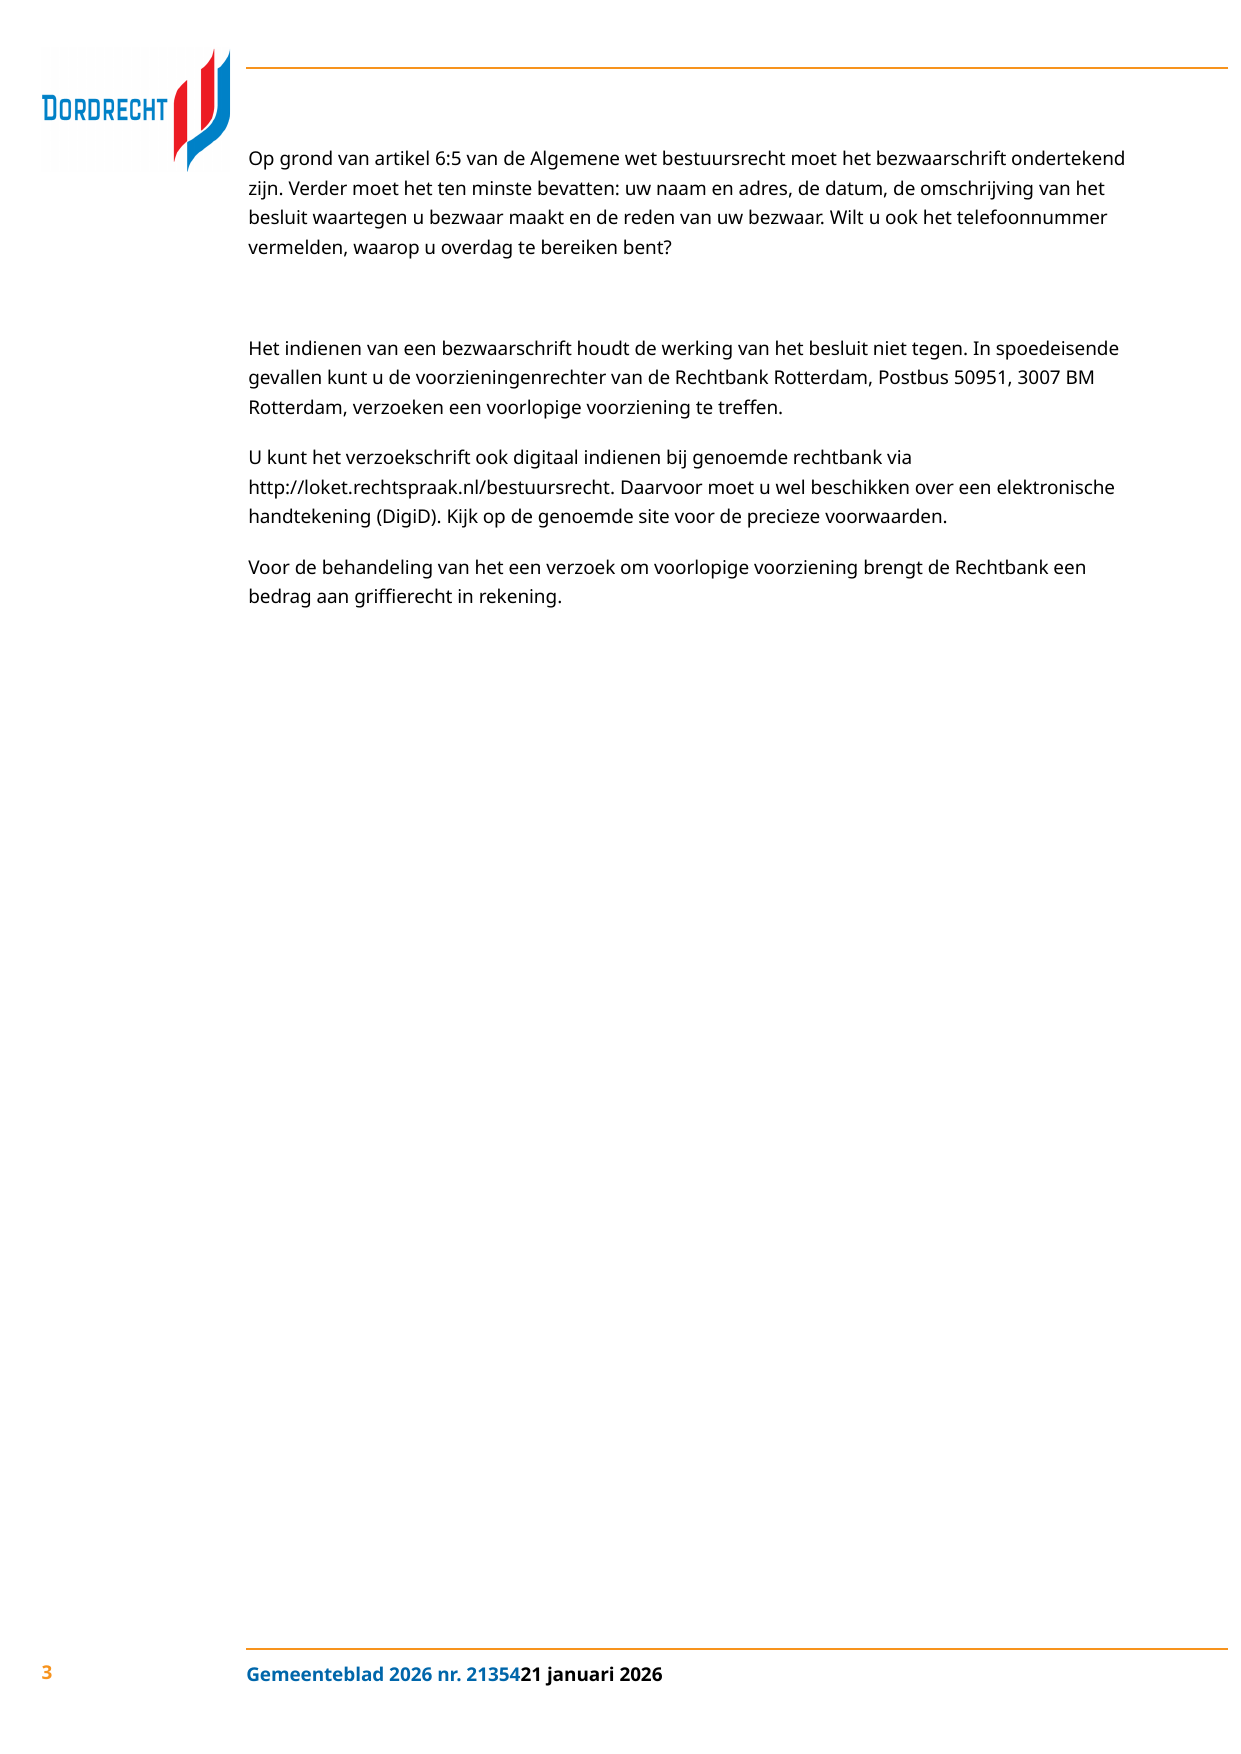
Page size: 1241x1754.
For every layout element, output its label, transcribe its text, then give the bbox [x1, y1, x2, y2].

text Op grond van artikel 6:5 van de Algemene wet bestuursrecht moet het bezwaarschrift ondertekend zijn. Verder moet het ten minste bevatten: uw naam en adres, de datum, de omschrijving van het besluit waartegen u bezwaar maakt en de reden van uw bezwaar. Wilt u ook het telefoonnummer vermelden, waarop u overdag te bereiken bent? [248, 145, 1152, 260]
picture [41, 47, 231, 172]
text U kunt het verzoekschrift ook digitaal indienen bij genoemde rechtbank via http://loket.rechtspraak.nl/bestuursrecht. Daarvoor moet u wel beschikken over een elektronische handtekening (DigiD). Kijk op de genoemde site voor de precieze voorwaarden. [248, 444, 1152, 529]
text Het indienen van een bezwaarschrift houdt de werking van het besluit niet tegen. In spoedeisende gevallen kunt u de voorzieningenrechter van de Rechtbank Rotterdam, Postbus 50951, 3007 BM Rotterdam, verzoeken een voorlopige voorziening te treffen. [248, 335, 1152, 420]
text Voor de behandeling van het een verzoek om voorlopige voorziening brengt de Rechtbank een bedrag aan griffierecht in rekening. [248, 554, 1152, 609]
